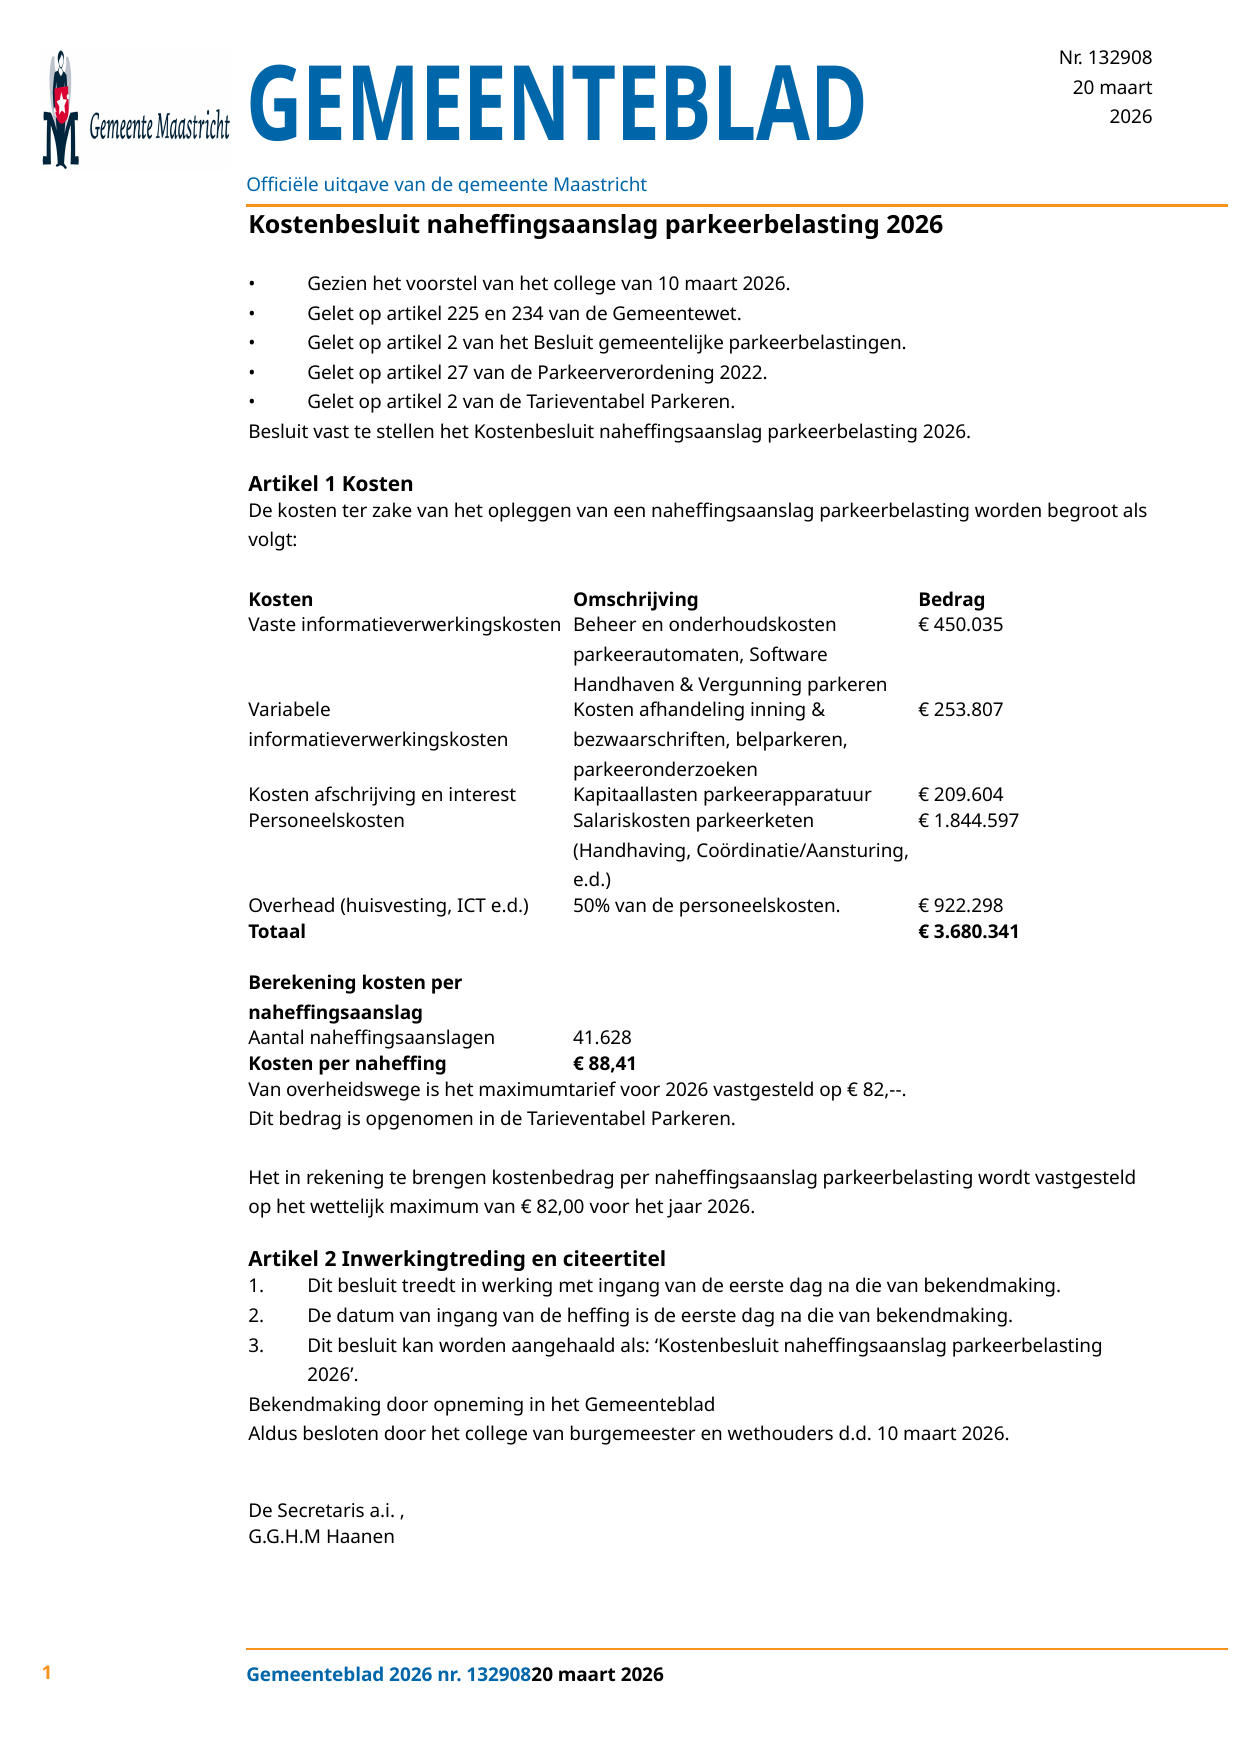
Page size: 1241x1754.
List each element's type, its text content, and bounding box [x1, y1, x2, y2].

table_cell [918, 1050, 1152, 1076]
list Gelet op artikel 2 van het Besluit gemeentelijke parkeerbelastingen. [248, 329, 1152, 355]
table_cell [918, 1076, 1152, 1131]
table_cell Berekening kosten per naheffingsaanslag [248, 969, 573, 1024]
table_cell Kosten afschrijving en interest [248, 781, 573, 807]
table_cell € 1.844.597 [918, 807, 1152, 892]
table_cell € 253.807 [918, 697, 1152, 781]
table_cell [248, 944, 573, 969]
table_cell € 922.298 [918, 892, 1152, 918]
table_cell 41.628 [573, 1025, 918, 1050]
table_header Bedrag [918, 586, 1152, 612]
table_cell [573, 918, 918, 943]
text Besluit vast te stellen het Kostenbesluit naheffingsaanslag parkeerbelasting 2026. [248, 418, 1152, 444]
table_cell Aantal naheffingsaanslagen [248, 1025, 573, 1050]
text Artikel 1 Kosten [248, 469, 1152, 497]
table_cell Beheer en onderhoudskosten parkeerautomaten, Software Handhaven & Vergunning parkeren [573, 612, 918, 697]
table_cell Variabele informatieverwerkingskosten [248, 697, 573, 781]
table_header Kosten [248, 586, 573, 612]
text Aldus besloten door het college van burgemeester en wethouders d.d. 10 maart 2026. [248, 1421, 1152, 1446]
text G.G.H.M Haanen [248, 1523, 1152, 1549]
table_header Omschrijving [573, 586, 918, 612]
table_cell Salariskosten parkeerketen (Handhaving, Coördinatie/Aansturing, e.d.) [573, 807, 918, 892]
table_cell Kapitaallasten parkeerapparatuur [573, 781, 918, 807]
picture [41, 47, 231, 172]
table_cell € 88,41 [573, 1050, 918, 1076]
table_cell [918, 1025, 1152, 1050]
text Het in rekening te brengen kostenbedrag per naheffingsaanslag parkeerbelasting wordt vastgesteld op het wettelijk maximum van € 82,00 voor het jaar 2026. [248, 1164, 1152, 1219]
table_cell € 450.035 [918, 612, 1152, 697]
table_cell Kosten afhandeling inning & bezwaarschriften, belparkeren, parkeeronderzoeken [573, 697, 918, 781]
text De kosten ter zake van het opleggen van een naheffingsaanslag parkeerbelasting worden begroot als volgt: [248, 497, 1152, 552]
list Dit besluit kan worden aangehaald als: ‘Kostenbesluit naheffingsaanslag parkeerbelasting 2026’. [248, 1332, 1152, 1387]
list Gelet op artikel 225 en 234 van de Gemeentewet. [248, 300, 1152, 326]
list Dit besluit treedt in werking met ingang van de eerste dag na die van bekendmaking. [248, 1273, 1152, 1298]
table_cell Kosten per naheffing [248, 1050, 573, 1076]
table_cell Personeelskosten [248, 807, 573, 892]
table_cell € 3.680.341 [918, 918, 1152, 943]
table_cell Totaal [248, 918, 573, 943]
table_cell Van overheidswege is het maximumtarief voor 2026 vastgesteld op € 82,--. Dit bedrag is opgenomen in de Tarieventabel Parkeren. [248, 1076, 918, 1131]
table_cell [573, 969, 918, 1024]
table_cell Overhead (huisvesting, ICT e.d.) [248, 892, 573, 918]
list Gezien het voorstel van het college van 10 maart 2026. [248, 270, 1152, 296]
list De datum van ingang van de heffing is de eerste dag na die van bekendmaking. [248, 1302, 1152, 1328]
table_cell Vaste informatieverwerkingskosten [248, 612, 573, 697]
text Bekendmaking door opneming in het Gemeenteblad [248, 1391, 1152, 1417]
list Gelet op artikel 2 van de Tarieventabel Parkeren. [248, 389, 1152, 414]
table_cell 50% van de personeelskosten. [573, 892, 918, 918]
text Artikel 2 Inwerkingtreding en citeertitel [248, 1244, 1152, 1273]
text De Secretaris a.i. , [248, 1498, 1152, 1523]
table_cell € 209.604 [918, 781, 1152, 807]
table_cell [918, 944, 1152, 969]
list Gelet op artikel 27 van de Parkeerverordening 2022. [248, 359, 1152, 385]
table_cell [918, 969, 1152, 1024]
text Kostenbesluit naheffingsaanslag parkeerbelasting 2026 [248, 207, 1152, 241]
table_cell [573, 944, 918, 969]
